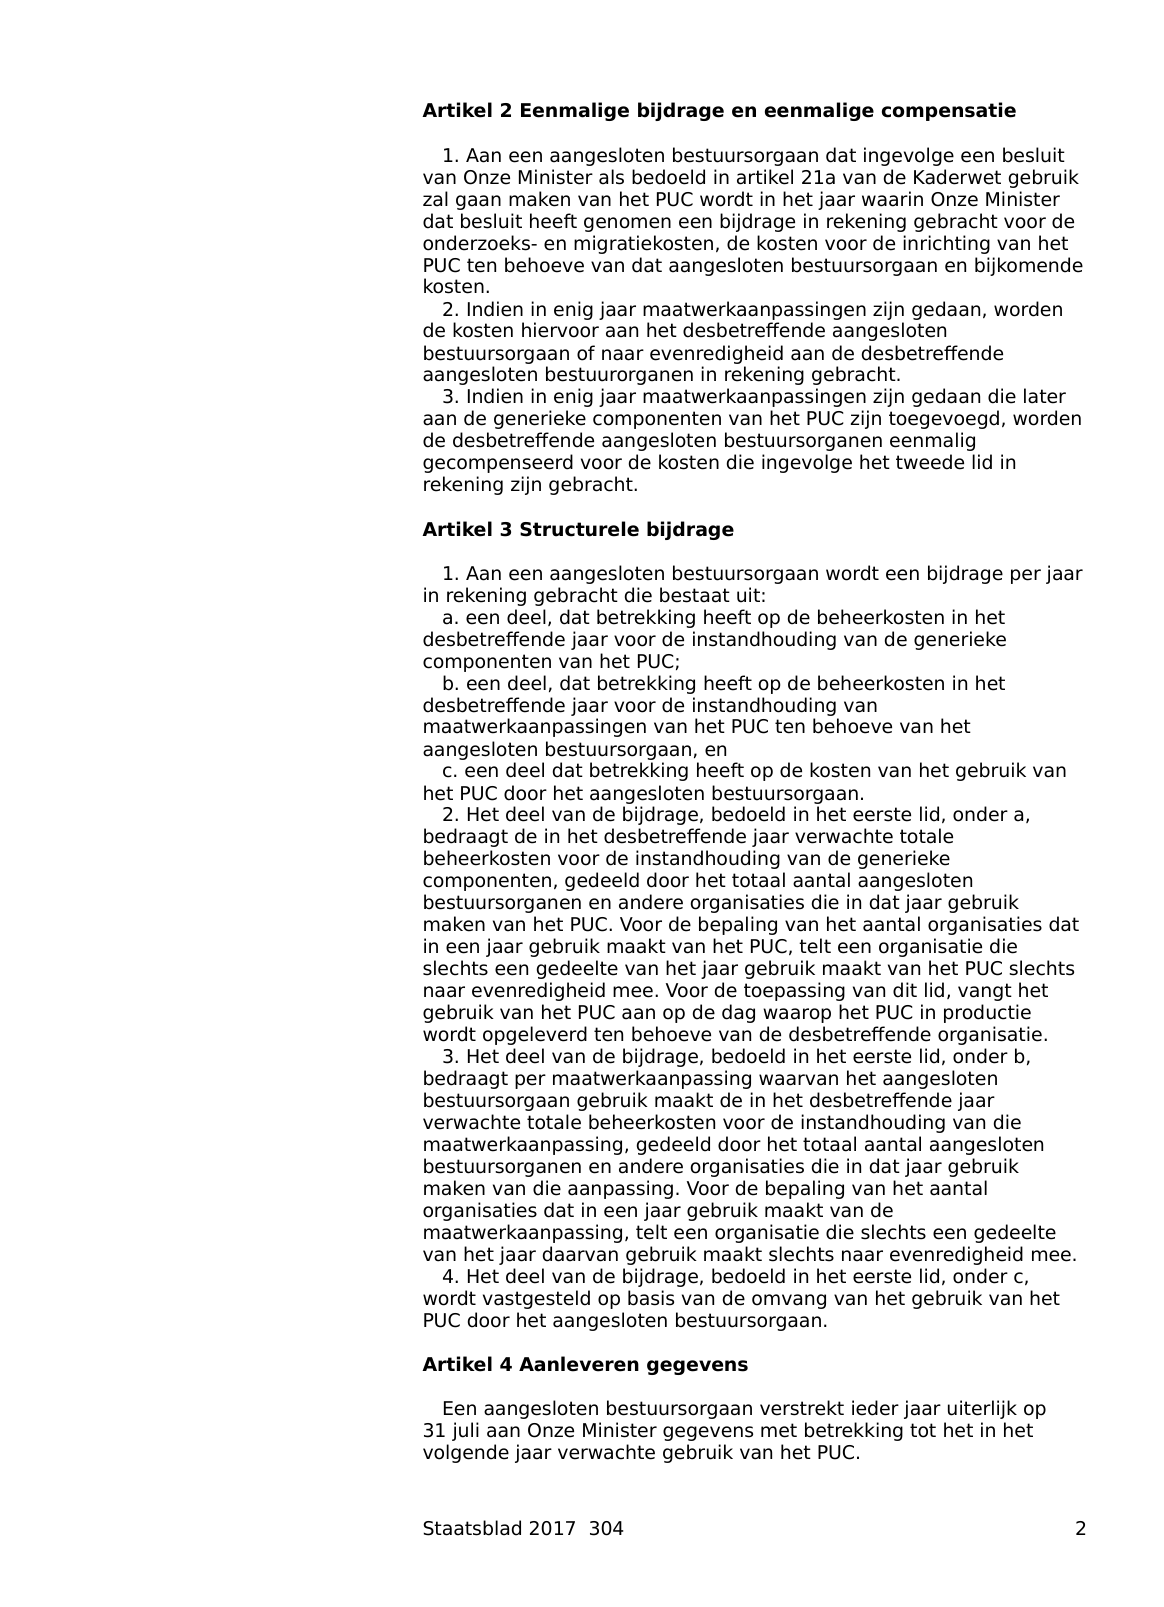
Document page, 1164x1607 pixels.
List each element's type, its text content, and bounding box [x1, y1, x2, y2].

text 3. Indien in enig jaar maatwerkaanpassingen zijn gedaan die later aan de generieke componenten van het PUC zijn toegevoegd, worden de desbetreffende aangesloten bestuursorganen eenmalig gecompenseerd voor de kosten die ingevolge het tweede lid in rekening zijn gebracht. [422, 386, 1087, 496]
text b. een deel, dat betrekking heeft op de beheerkosten in het desbetreffende jaar voor de instandhouding van maatwerkaanpassingen van het PUC ten behoeve van het aangesloten bestuursorgaan, en [422, 672, 1087, 760]
text 1. Aan een aangesloten bestuursorgaan wordt een bijdrage per jaar in rekening gebracht die bestaat uit: [422, 563, 1087, 607]
text 2. Indien in enig jaar maatwerkaanpassingen zijn gedaan, worden de kosten hiervoor aan het desbetreffende aangesloten bestuursorgaan of naar evenredigheid aan de desbetreffende aangesloten bestuurorganen in rekening gebracht. [422, 298, 1087, 386]
text Een aangesloten bestuursorgaan verstrekt ieder jaar uiterlijk op 31 juli aan Onze Minister gegevens met betrekking tot het in het volgende jaar verwachte gebruik van het PUC. [422, 1398, 1087, 1464]
subtitle Artikel 2 Eenmalige bijdrage en eenmalige compensatie [422, 100, 1087, 122]
subtitle Artikel 4 Aanleveren gegevens [422, 1354, 1087, 1376]
text 2. Het deel van de bijdrage, bedoeld in het eerste lid, onder a, bedraagt de in het desbetreffende jaar verwachte totale beheerkosten voor de instandhouding van de generieke componenten, gedeeld door het totaal aantal aangesloten bestuursorganen en andere organisaties die in dat jaar gebruik maken van het PUC. Voor de bepaling van het aantal organisaties dat in een jaar gebruik maakt van het PUC, telt een organisatie die slechts een gedeelte van het jaar gebruik maakt van het PUC slechts naar evenredigheid mee. Voor de toepassing van dit lid, vangt het gebruik van het PUC aan op de dag waarop het PUC in productie wordt opgeleverd ten behoeve van de desbetreffende organisatie. [422, 804, 1087, 1046]
text 4. Het deel van de bijdrage, bedoeld in het eerste lid, onder c, wordt vastgesteld op basis van de omvang van het gebruik van het PUC door het aangesloten bestuursorgaan. [422, 1266, 1087, 1332]
text c. een deel dat betrekking heeft op de kosten van het gebruik van het PUC door het aangesloten bestuursorgaan. [422, 760, 1087, 804]
text 1. Aan een aangesloten bestuursorgaan dat ingevolge een besluit van Onze Minister als bedoeld in artikel 21a van de Kaderwet gebruik zal gaan maken van het PUC wordt in het jaar waarin Onze Minister dat besluit heeft genomen een bijdrage in rekening gebracht voor de onderzoeks- en migratiekosten, de kosten voor de inrichting van het PUC ten behoeve van dat aangesloten bestuursorgaan en bijkomende kosten. [422, 144, 1087, 298]
text 3. Het deel van de bijdrage, bedoeld in het eerste lid, onder b, bedraagt per maatwerkaanpassing waarvan het aangesloten bestuursorgaan gebruik maakt de in het desbetreffende jaar verwachte totale beheerkosten voor de instandhouding van die maatwerkaanpassing, gedeeld door het totaal aantal aangesloten bestuursorganen en andere organisaties die in dat jaar gebruik maken van die aanpassing. Voor de bepaling van het aantal organisaties dat in een jaar gebruik maakt van de maatwerkaanpassing, telt een organisatie die slechts een gedeelte van het jaar daarvan gebruik maakt slechts naar evenredigheid mee. [422, 1046, 1087, 1266]
subtitle Artikel 3 Structurele bijdrage [422, 518, 1087, 540]
text a. een deel, dat betrekking heeft op de beheerkosten in het desbetreffende jaar voor de instandhouding van de generieke componenten van het PUC; [422, 607, 1087, 672]
